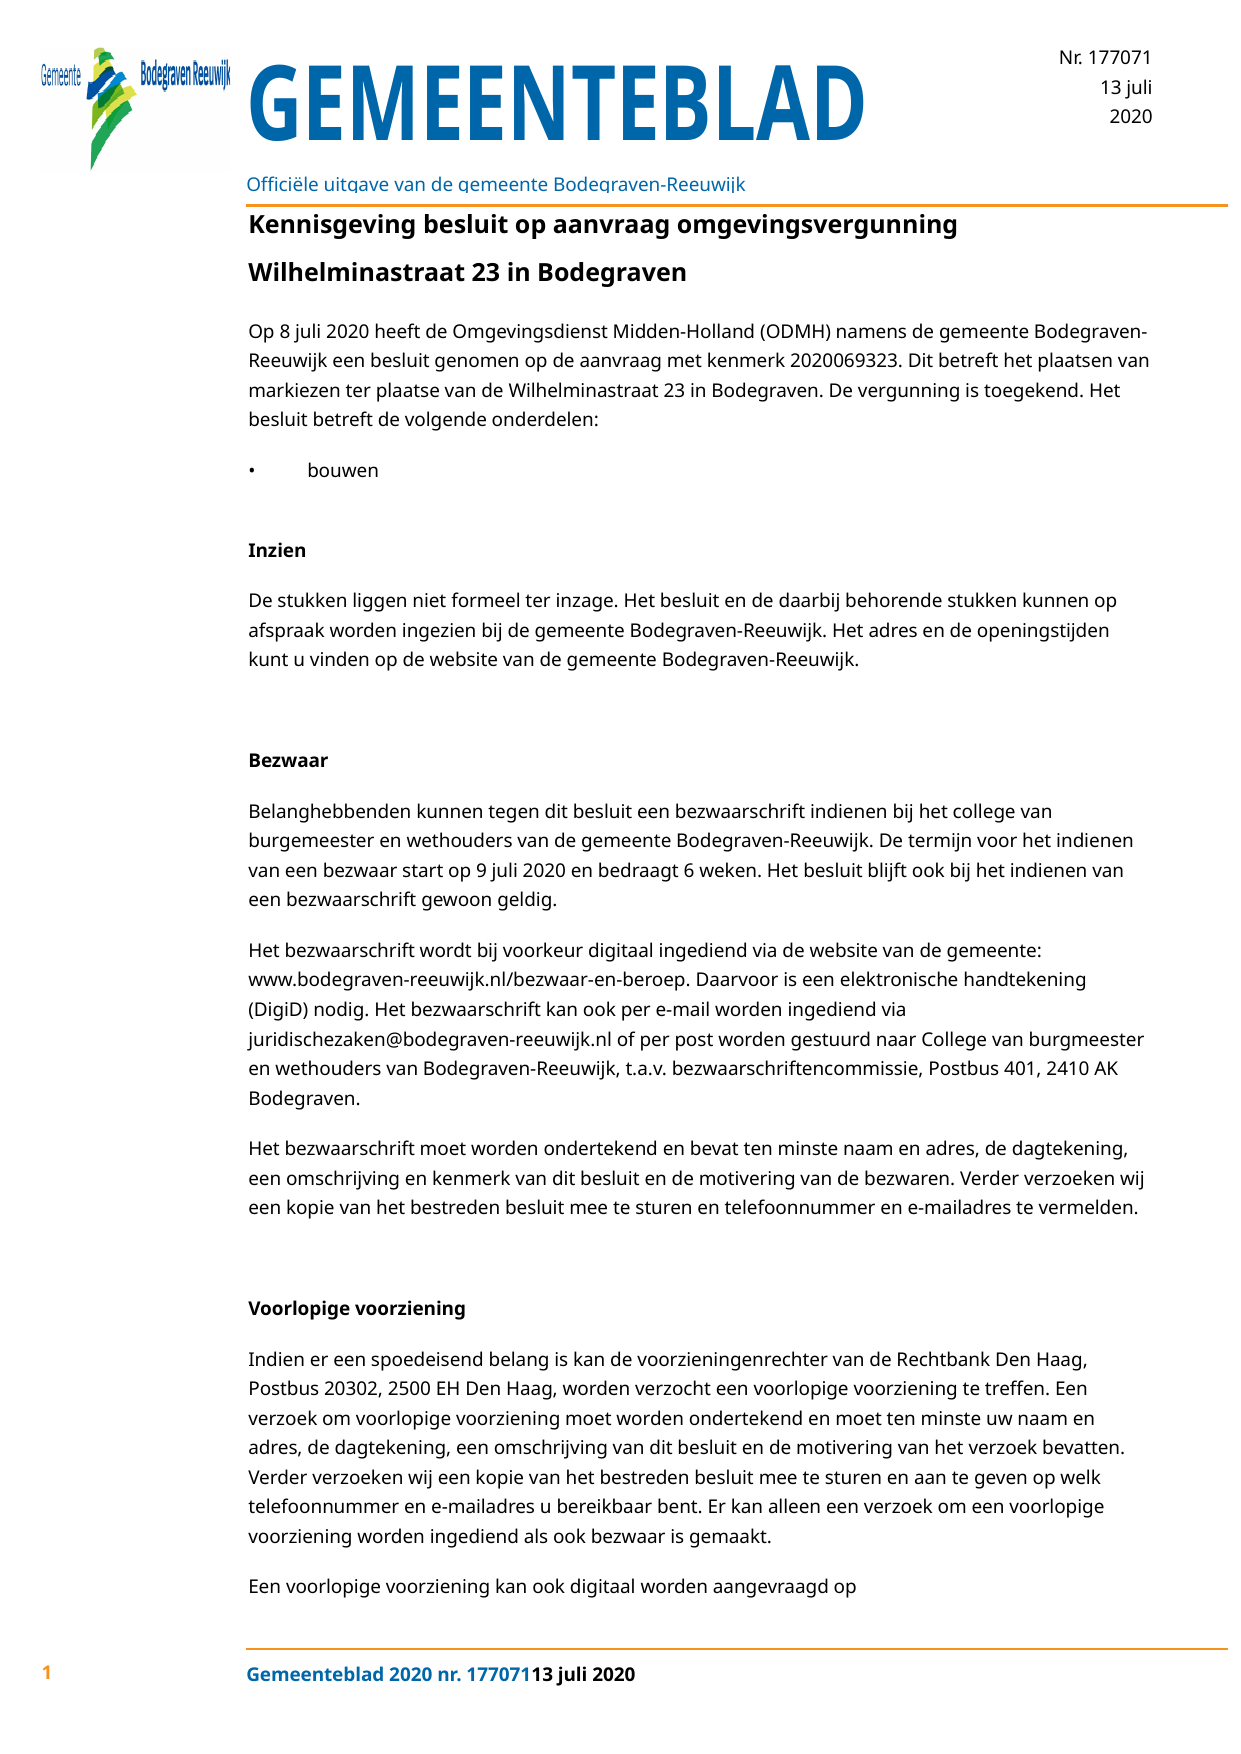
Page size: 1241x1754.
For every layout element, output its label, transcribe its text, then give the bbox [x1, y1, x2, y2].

text Inzien [248, 537, 1152, 563]
text Op 8 juli 2020 heeft de Omgevingsdienst Midden-Holland (ODMH) namens de gemeente Bodegraven-Reeuwijk een besluit genomen op de aanvraag met kenmerk 2020069323. Dit betreft het plaatsen van markiezen ter plaatse van de Wilhelminastraat 23 in Bodegraven. De vergunning is toegekend. Het besluit betreft de volgende onderdelen: [248, 318, 1152, 432]
text De stukken liggen niet formeel ter inzage. Het besluit en de daarbij behorende stukken kunnen op afspraak worden ingezien bij de gemeente Bodegraven-Reeuwijk. Het adres en de openingstijden kunt u vinden op de website van de gemeente Bodegraven-Reeuwijk. [248, 587, 1152, 672]
text Kennisgeving besluit op aanvraag omgevingsvergunning Wilhelminastraat 23 in Bodegraven [248, 207, 1152, 288]
text Het bezwaarschrift moet worden ondertekend en bevat ten minste naam en adres, de dagtekening, een omschrijving en kenmerk van dit besluit en de motivering van de bezwaren. Verder verzoeken wij een kopie van het bestreden besluit mee te sturen en telefoonnummer en e-mailadres te vermelden. [248, 1135, 1152, 1220]
picture [41, 47, 231, 172]
text Het bezwaarschrift wordt bij voorkeur digitaal ingediend via de website van de gemeente: www.bodegraven-reeuwijk.nl/bezwaar-en-beroep. Daarvoor is een elektronische handtekening (DigiD) nodig. Het bezwaarschrift kan ook per e-mail worden ingediend via juridischezaken@bodegraven-reeuwijk.nl of per post worden gestuurd naar College van burgmeester en wethouders van Bodegraven-Reeuwijk, t.a.v. bezwaarschriftencommissie, Postbus 401, 2410 AK Bodegraven. [248, 937, 1152, 1111]
text Indien er een spoedeisend belang is kan de voorzieningenrechter van de Rechtbank Den Haag, Postbus 20302, 2500 EH Den Haag, worden verzocht een voorlopige voorziening te treffen. Een verzoek om voorlopige voorziening moet worden ondertekend en moet ten minste uw naam en adres, de dagtekening, een omschrijving van dit besluit en de motivering van het verzoek bevatten. Verder verzoeken wij een kopie van het bestreden besluit mee te sturen en aan te geven op welk telefoonnummer en e-mailadres u bereikbaar bent. Er kan alleen een verzoek om een voorlopige voorziening worden ingediend als ook bezwaar is gemaakt. [248, 1346, 1152, 1549]
text Belanghebbenden kunnen tegen dit besluit een bezwaarschrift indienen bij het college van burgemeester en wethouders van de gemeente Bodegraven-Reeuwijk. De termijn voor het indienen van een bezwaar start op 9 juli 2020 en bedraagt 6 weken. Het besluit blijft ook bij het indienen van een bezwaarschrift gewoon geldig. [248, 798, 1152, 912]
text Voorlopige voorziening [248, 1295, 1152, 1321]
text Bezwaar [248, 747, 1152, 773]
list bouwen [248, 457, 1152, 483]
text Een voorlopige voorziening kan ook digitaal worden aangevraagd op [248, 1574, 1152, 1599]
